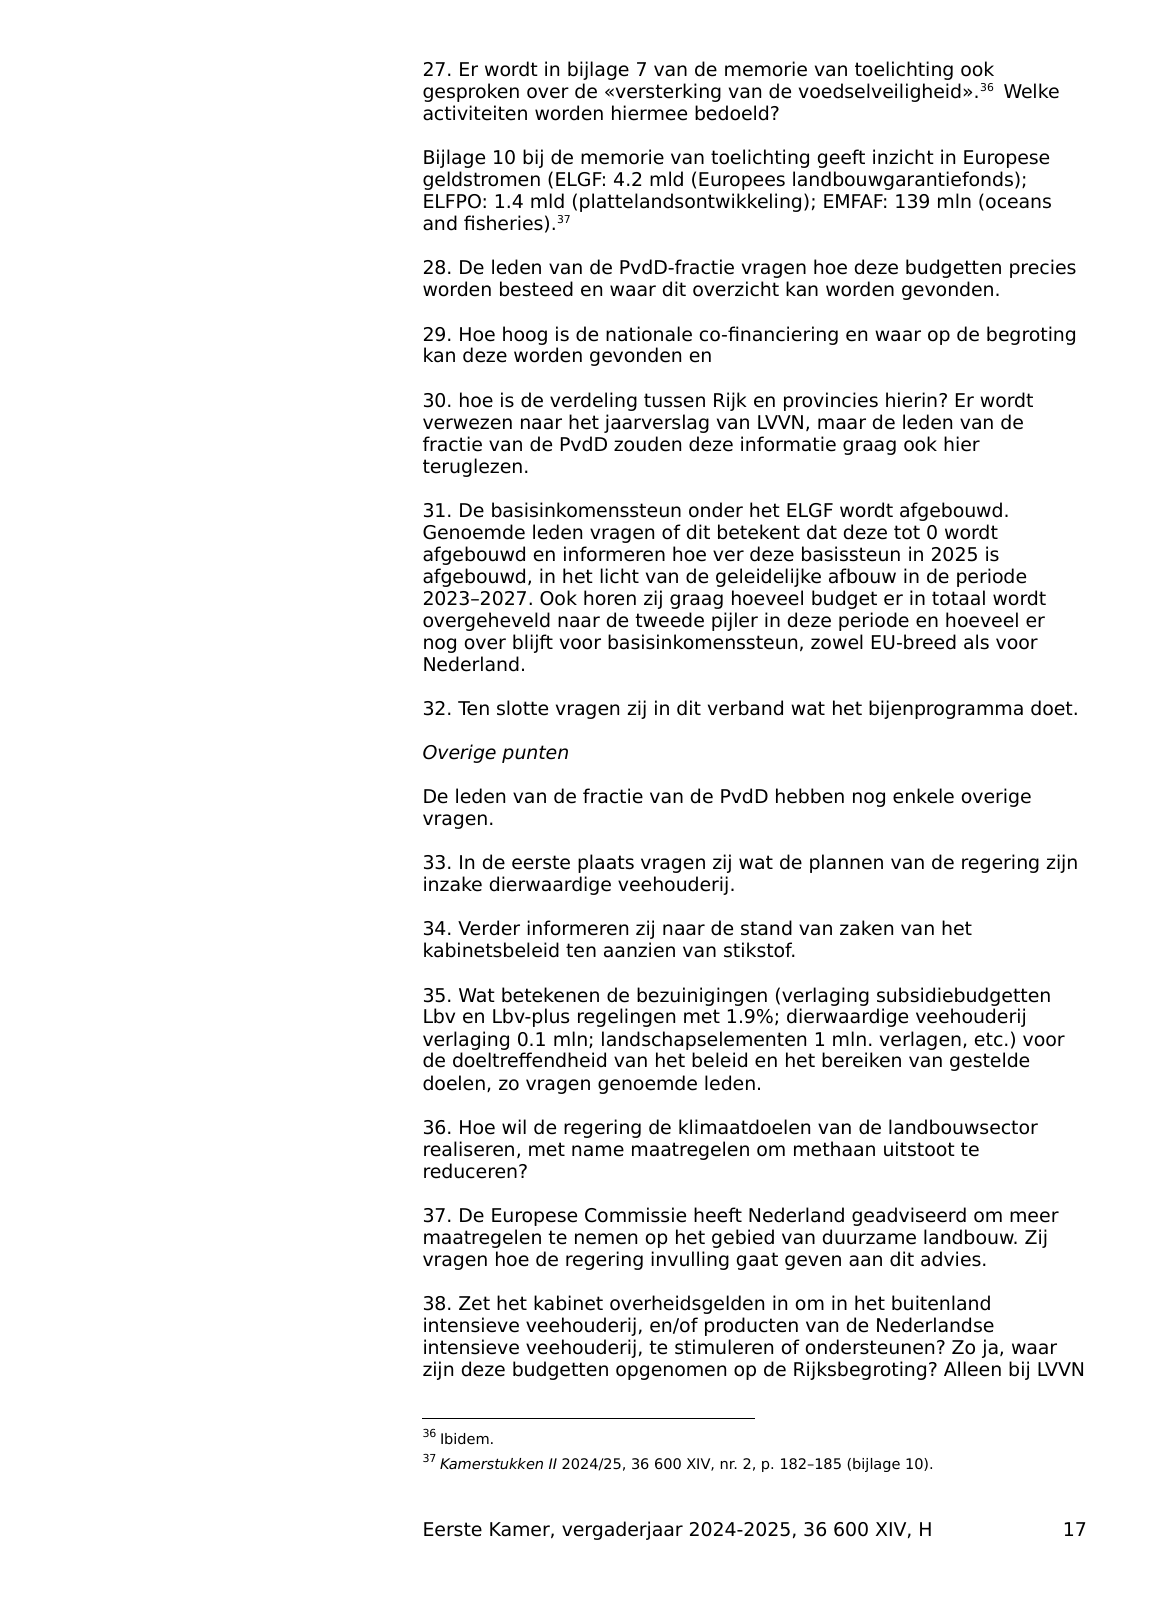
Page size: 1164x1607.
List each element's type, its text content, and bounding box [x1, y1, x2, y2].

text 28. De leden van de PvdD-fractie vragen hoe deze budgetten precies worden besteed en waar dit overzicht kan worden gevonden. [422, 257, 1087, 301]
text De leden van de fractie van de PvdD hebben nog enkele overige vragen. [422, 786, 1087, 830]
text 29. Hoe hoog is de nationale co-financiering en waar op de begroting kan deze worden gevonden en [422, 323, 1087, 367]
text 37. De Europese Commissie heeft Nederland geadviseerd om meer maatregelen te nemen op het gebied van duurzame landbouw. Zij vragen hoe de regering invulling gaat geven aan dit advies. [422, 1205, 1087, 1271]
subtitle Overige punten [422, 742, 1087, 764]
text 38. Zet het kabinet overheidsgelden in om in het buitenland intensieve veehouderij, en/of producten van de Nederlandse intensieve veehouderij, te stimuleren of ondersteunen? Zo ja, waar zijn deze budgetten opgenomen op de Rijksbegroting? Alleen bij LVVN [422, 1293, 1087, 1381]
text 31. De basisinkomenssteun onder het ELGF wordt afgebouwd. Genoemde leden vragen of dit betekent dat deze tot 0 wordt afgebouwd en informeren hoe ver deze basissteun in 2025 is afgebouwd, in het licht van de geleidelijke afbouw in de periode 2023–2027. Ook horen zij graag hoeveel budget er in totaal wordt overgeheveld naar de tweede pijler in deze periode en hoeveel er nog over blijft voor basisinkomenssteun, zowel EU-breed als voor Nederland. [422, 500, 1087, 676]
text 32. Ten slotte vragen zij in dit verband wat het bijenprogramma doet. [422, 698, 1087, 720]
text 27. Er wordt in bijlage 7 van de memorie van toelichting ook gesproken over de «versterking van de voedselveiligheid». Welke activiteiten worden hiermee bedoeld? [422, 59, 1087, 125]
text Ibidem. [422, 1427, 1087, 1449]
text 36. Hoe wil de regering de klimaatdoelen van de landbouwsector realiseren, met name maatregelen om methaan uitstoot te reduceren? [422, 1117, 1087, 1182]
text 34. Verder informeren zij naar de stand van zaken van het kabinetsbeleid ten aanzien van stikstof. [422, 918, 1087, 962]
text Kamerstukken II 2024/25, 36 600 XIV, nr. 2, p. 182–185 (bijlage 10). [422, 1452, 1087, 1474]
text Bijlage 10 bij de memorie van toelichting geeft inzicht in Europese geldstromen (ELGF: 4.2 mld (Europees landbouwgarantiefonds); ELFPO: 1.4 mld (plattelandsontwikkeling); EMFAF: 139 mln (oceans and fisheries). [422, 147, 1087, 235]
text 30. hoe is de verdeling tussen Rijk en provincies hierin? Er wordt verwezen naar het jaarverslag van LVVN, maar de leden van de fractie van de PvdD zouden deze informatie graag ook hier teruglezen. [422, 389, 1087, 477]
text 35. Wat betekenen de bezuinigingen (verlaging subsidiebudgetten Lbv en Lbv-plus regelingen met 1.9%; dierwaardige veehouderij verlaging 0.1 mln; landschapselementen 1 mln. verlagen, etc.) voor de doeltreffendheid van het beleid en het bereiken van gestelde doelen, zo vragen genoemde leden. [422, 984, 1087, 1094]
text 33. In de eerste plaats vragen zij wat de plannen van de regering zijn inzake dierwaardige veehouderij. [422, 852, 1087, 896]
